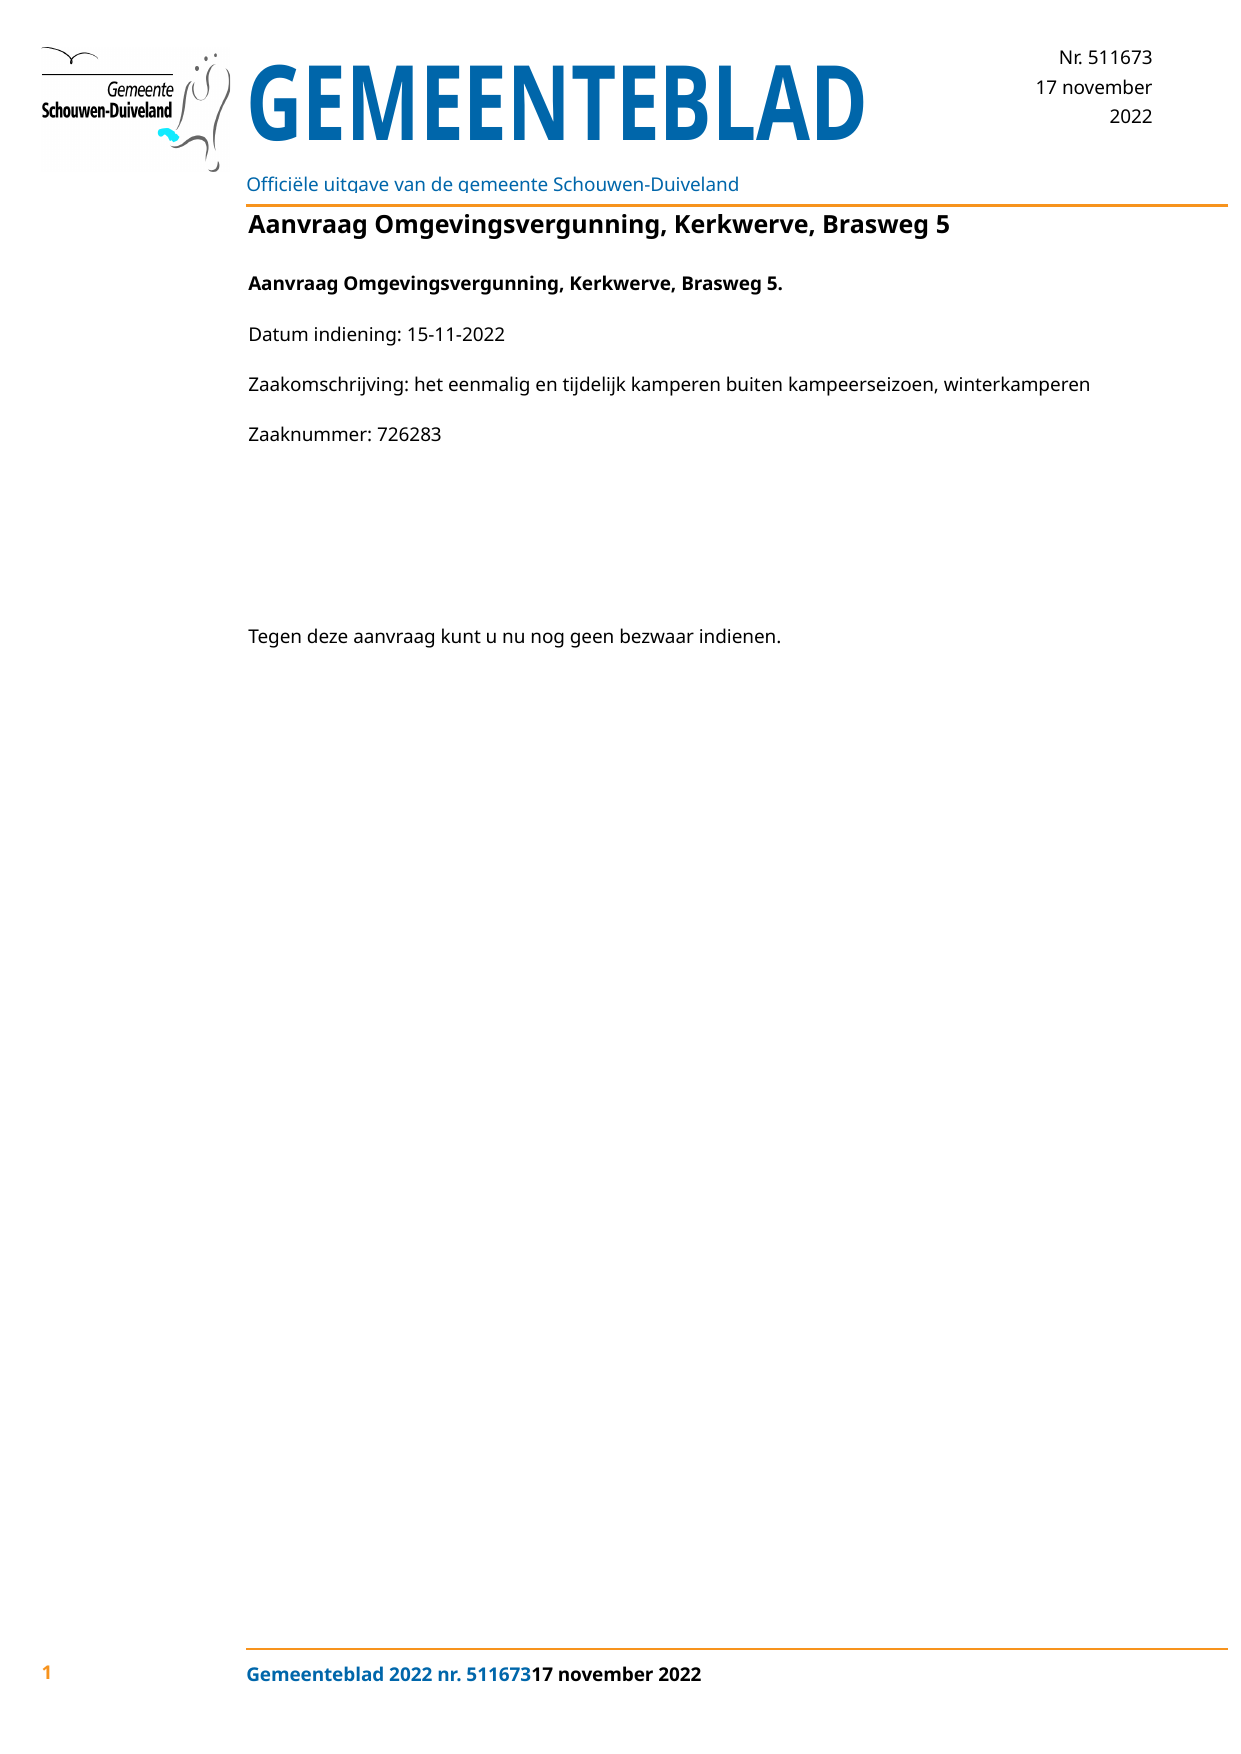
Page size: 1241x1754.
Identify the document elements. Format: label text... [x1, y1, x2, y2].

picture [41, 47, 231, 172]
text Datum indiening: 15-11-2022 [248, 321, 1152, 346]
text Aanvraag Omgevingsvergunning, Kerkwerve, Brasweg 5. [248, 270, 1152, 296]
text Aanvraag Omgevingsvergunning, Kerkwerve, Brasweg 5 [248, 207, 1152, 241]
text Tegen deze aanvraag kunt u nu nog geen bezwaar indienen. [248, 623, 1152, 649]
text Zaakomschrijving: het eenmalig en tijdelijk kamperen buiten kampeerseizoen, winterkamperen [248, 371, 1152, 397]
text Zaaknummer: 726283 [248, 422, 1152, 447]
